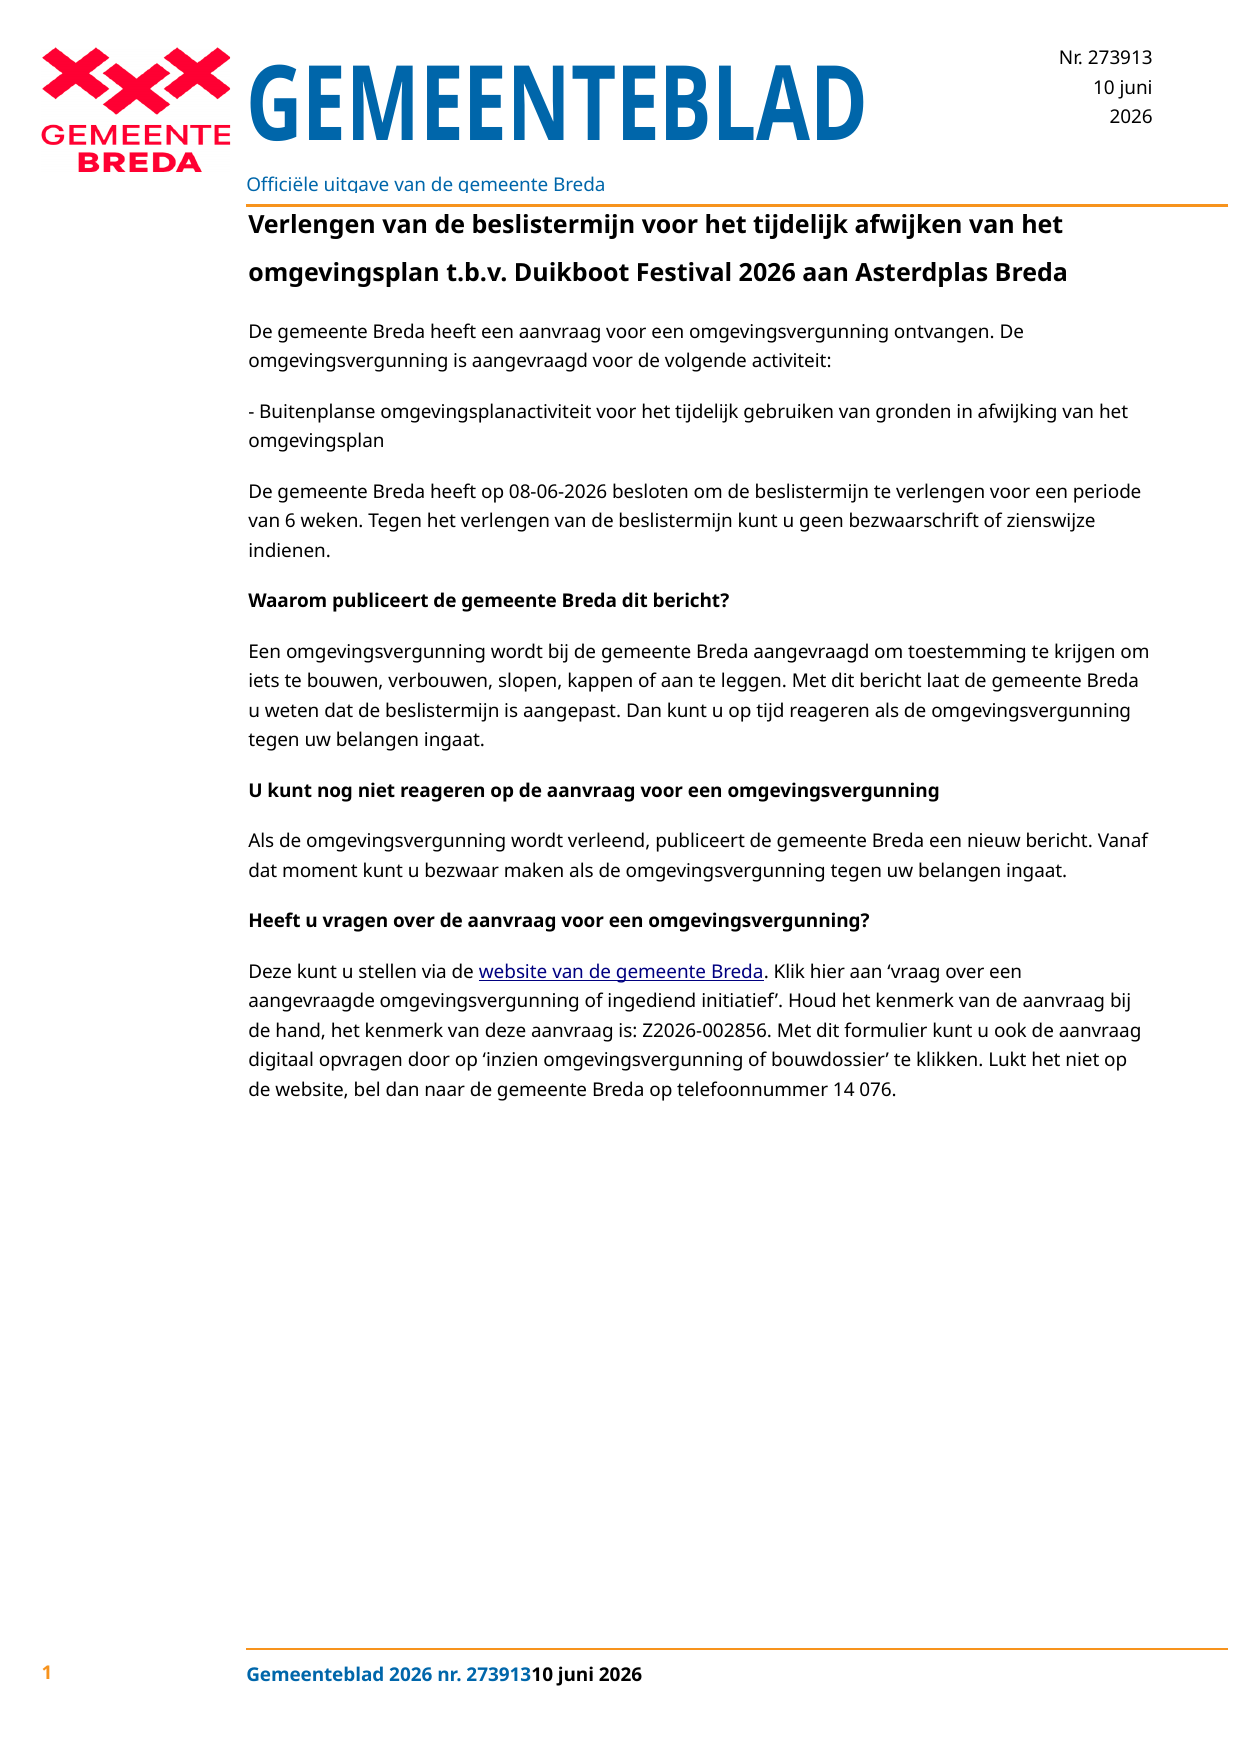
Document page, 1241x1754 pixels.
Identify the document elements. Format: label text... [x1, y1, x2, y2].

text Deze kunt u stellen via de website van de gemeente Breda. Klik hier aan ‘vraag over een aangevraagde omgevingsvergunning of ingediend initiatief’. Houd het kenmerk van de aanvraag bij de hand, het kenmerk van deze aanvraag is: Z2026-002856. Met dit formulier kunt u ook de aanvraag digitaal opvragen door op ‘inzien omgevingsvergunning of bouwdossier’ te klikken. Lukt het niet op de website, bel dan naar de gemeente Breda op telefoonnummer 14 076. [248, 958, 1152, 1102]
text Verlengen van de beslistermijn voor het tijdelijk afwijken van het omgevingsplan t.b.v. Duikboot Festival 2026 aan Asterdplas Breda [248, 207, 1152, 288]
text Waarom publiceert de gemeente Breda dit bericht? [248, 587, 1152, 613]
text Heeft u vragen over de aanvraag voor een omgevingsvergunning? [248, 907, 1152, 933]
text De gemeente Breda heeft op 08-06-2026 besloten om de beslistermijn te verlengen voor een periode van 6 weken. Tegen het verlengen van de beslistermijn kunt u geen bezwaarschrift of zienswijze indienen. [248, 478, 1152, 563]
picture [41, 47, 231, 172]
text U kunt nog niet reageren op de aanvraag voor een omgevingsvergunning [248, 777, 1152, 803]
text Een omgevingsvergunning wordt bij de gemeente Breda aangevraagd om toestemming te krijgen om iets te bouwen, verbouwen, slopen, kappen of aan te leggen. Met dit bericht laat de gemeente Breda u weten dat de beslistermijn is aangepast. Dan kunt u op tijd reageren als de omgevingsvergunning tegen uw belangen ingaat. [248, 638, 1152, 752]
text - Buitenplanse omgevingsplanactiviteit voor het tijdelijk gebruiken van gronden in afwijking van het omgevingsplan [248, 398, 1152, 453]
text De gemeente Breda heeft een aanvraag voor een omgevingsvergunning ontvangen. De omgevingsvergunning is aangevraagd voor de volgende activiteit: [248, 318, 1152, 373]
text Als de omgevingsvergunning wordt verleend, publiceert de gemeente Breda een nieuw bericht. Vanaf dat moment kunt u bezwaar maken als de omgevingsvergunning tegen uw belangen ingaat. [248, 827, 1152, 883]
